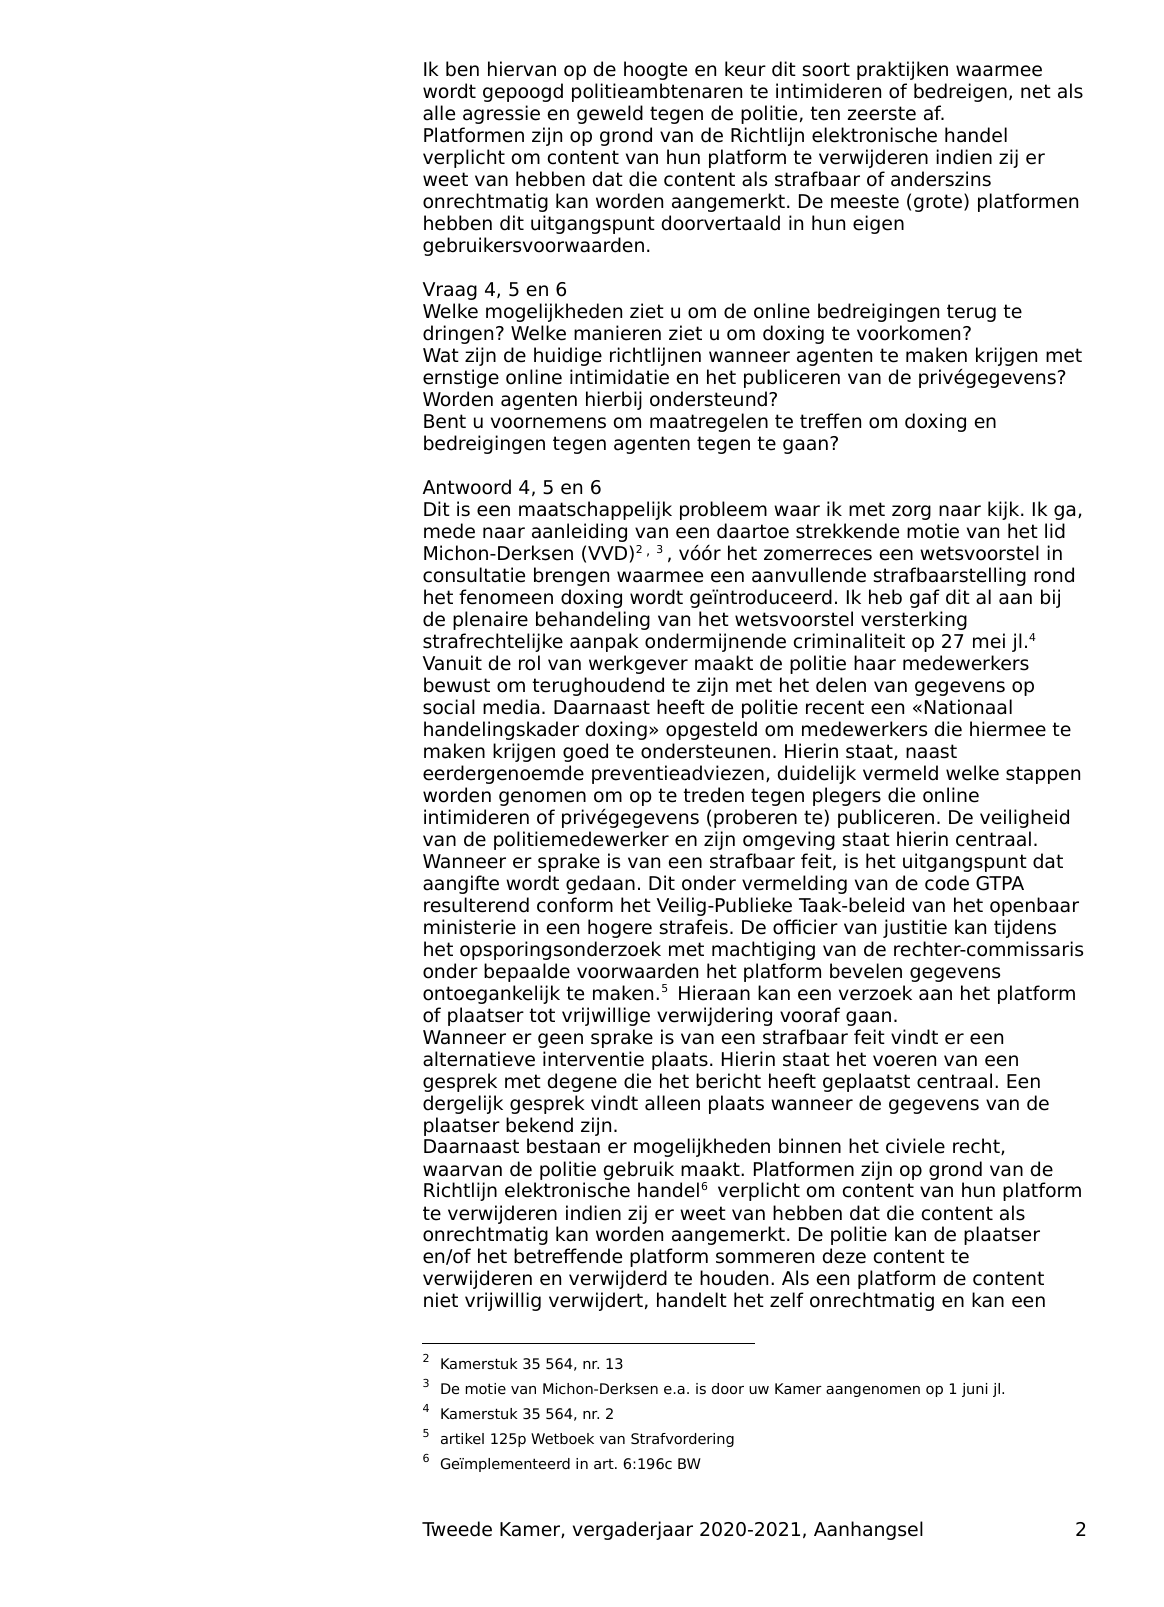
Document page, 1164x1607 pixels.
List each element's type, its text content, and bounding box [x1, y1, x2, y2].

text Ik ben hiervan op de hoogte en keur dit soort praktijken waarmee wordt gepoogd politieambtenaren te intimideren of bedreigen, net als alle agressie en geweld tegen de politie, ten zeerste af. [422, 59, 1087, 125]
text Welke mogelijkheden ziet u om de online bedreigingen terug te dringen? Welke manieren ziet u om doxing te voorkomen? [422, 301, 1087, 345]
text Vraag 4, 5 en 6 [422, 279, 1087, 301]
text Kamerstuk 35 564, nr. 2 [422, 1402, 1087, 1424]
text Antwoord 4, 5 en 6 [422, 477, 1087, 499]
text Platformen zijn op grond van de Richtlijn elektronische handel verplicht om content van hun platform te verwijderen indien zij er weet van hebben dat die content als strafbaar of anderszins onrechtmatig kan worden aangemerkt. De meeste (grote) platformen hebben dit uitgangspunt doorvertaald in hun eigen gebruikersvoorwaarden. [422, 125, 1087, 257]
text Daarnaast bestaan er mogelijkheden binnen het civiele recht, waarvan de politie gebruik maakt. Platformen zijn op grond van de Richtlijn elektronische handel verplicht om content van hun platform te verwijderen indien zij er weet van hebben dat die content als onrechtmatig kan worden aangemerkt. De politie kan de plaatser en/of het betreffende platform sommeren deze content te verwijderen en verwijderd te houden. Als een platform de content niet vrijwillig verwijdert, handelt het zelf onrechtmatig en kan een [422, 1136, 1087, 1312]
text Geïmplementeerd in art. 6:196c BW [422, 1452, 1087, 1474]
text Wat zijn de huidige richtlijnen wanneer agenten te maken krijgen met ernstige online intimidatie en het publiceren van de privégegevens? Worden agenten hierbij ondersteund? [422, 345, 1087, 411]
text Wanneer er sprake is van een strafbaar feit, is het uitgangspunt dat aangifte wordt gedaan. Dit onder vermelding van de code GTPA resulterend conform het Veilig-Publieke Taak-beleid van het openbaar ministerie in een hogere strafeis. De officier van justitie kan tijdens het opsporingsonderzoek met machtiging van de rechter-commissaris onder bepaalde voorwaarden het platform bevelen gegevens ontoegankelijk te maken. Hieraan kan een verzoek aan het platform of plaatser tot vrijwillige verwijdering vooraf gaan. [422, 851, 1087, 1027]
text Bent u voornemens om maatregelen te treffen om doxing en bedreigingen tegen agenten tegen te gaan? [422, 411, 1087, 455]
text Kamerstuk 35 564, nr. 13 [422, 1352, 1087, 1374]
text Vanuit de rol van werkgever maakt de politie haar medewerkers bewust om terughoudend te zijn met het delen van gegevens op social media. Daarnaast heeft de politie recent een «Nationaal handelingskader doxing» opgesteld om medewerkers die hiermee te maken krijgen goed te ondersteunen. Hierin staat, naast eerdergenoemde preventieadviezen, duidelijk vermeld welke stappen worden genomen om op te treden tegen plegers die online intimideren of privégegevens (proberen te) publiceren. De veiligheid van de politiemedewerker en zijn omgeving staat hierin centraal. [422, 653, 1087, 851]
text Dit is een maatschappelijk probleem waar ik met zorg naar kijk. Ik ga, mede naar aanleiding van een daartoe strekkende motie van het lid Michon-Derksen (VVD), , vóór het zomerreces een wetsvoorstel in consultatie brengen waarmee een aanvullende strafbaarstelling rond het fenomeen doxing wordt geïntroduceerd. Ik heb gaf dit al aan bij de plenaire behandeling van het wetsvoorstel versterking strafrechtelijke aanpak ondermijnende criminaliteit op 27 mei jl. [422, 499, 1087, 653]
text De motie van Michon-Derksen e.a. is door uw Kamer aangenomen op 1 juni jl. [422, 1377, 1087, 1399]
text artikel 125p Wetboek van Strafvordering [422, 1427, 1087, 1449]
text Wanneer er geen sprake is van een strafbaar feit vindt er een alternatieve interventie plaats. Hierin staat het voeren van een gesprek met degene die het bericht heeft geplaatst centraal. Een dergelijk gesprek vindt alleen plaats wanneer de gegevens van de plaatser bekend zijn. [422, 1027, 1087, 1136]
